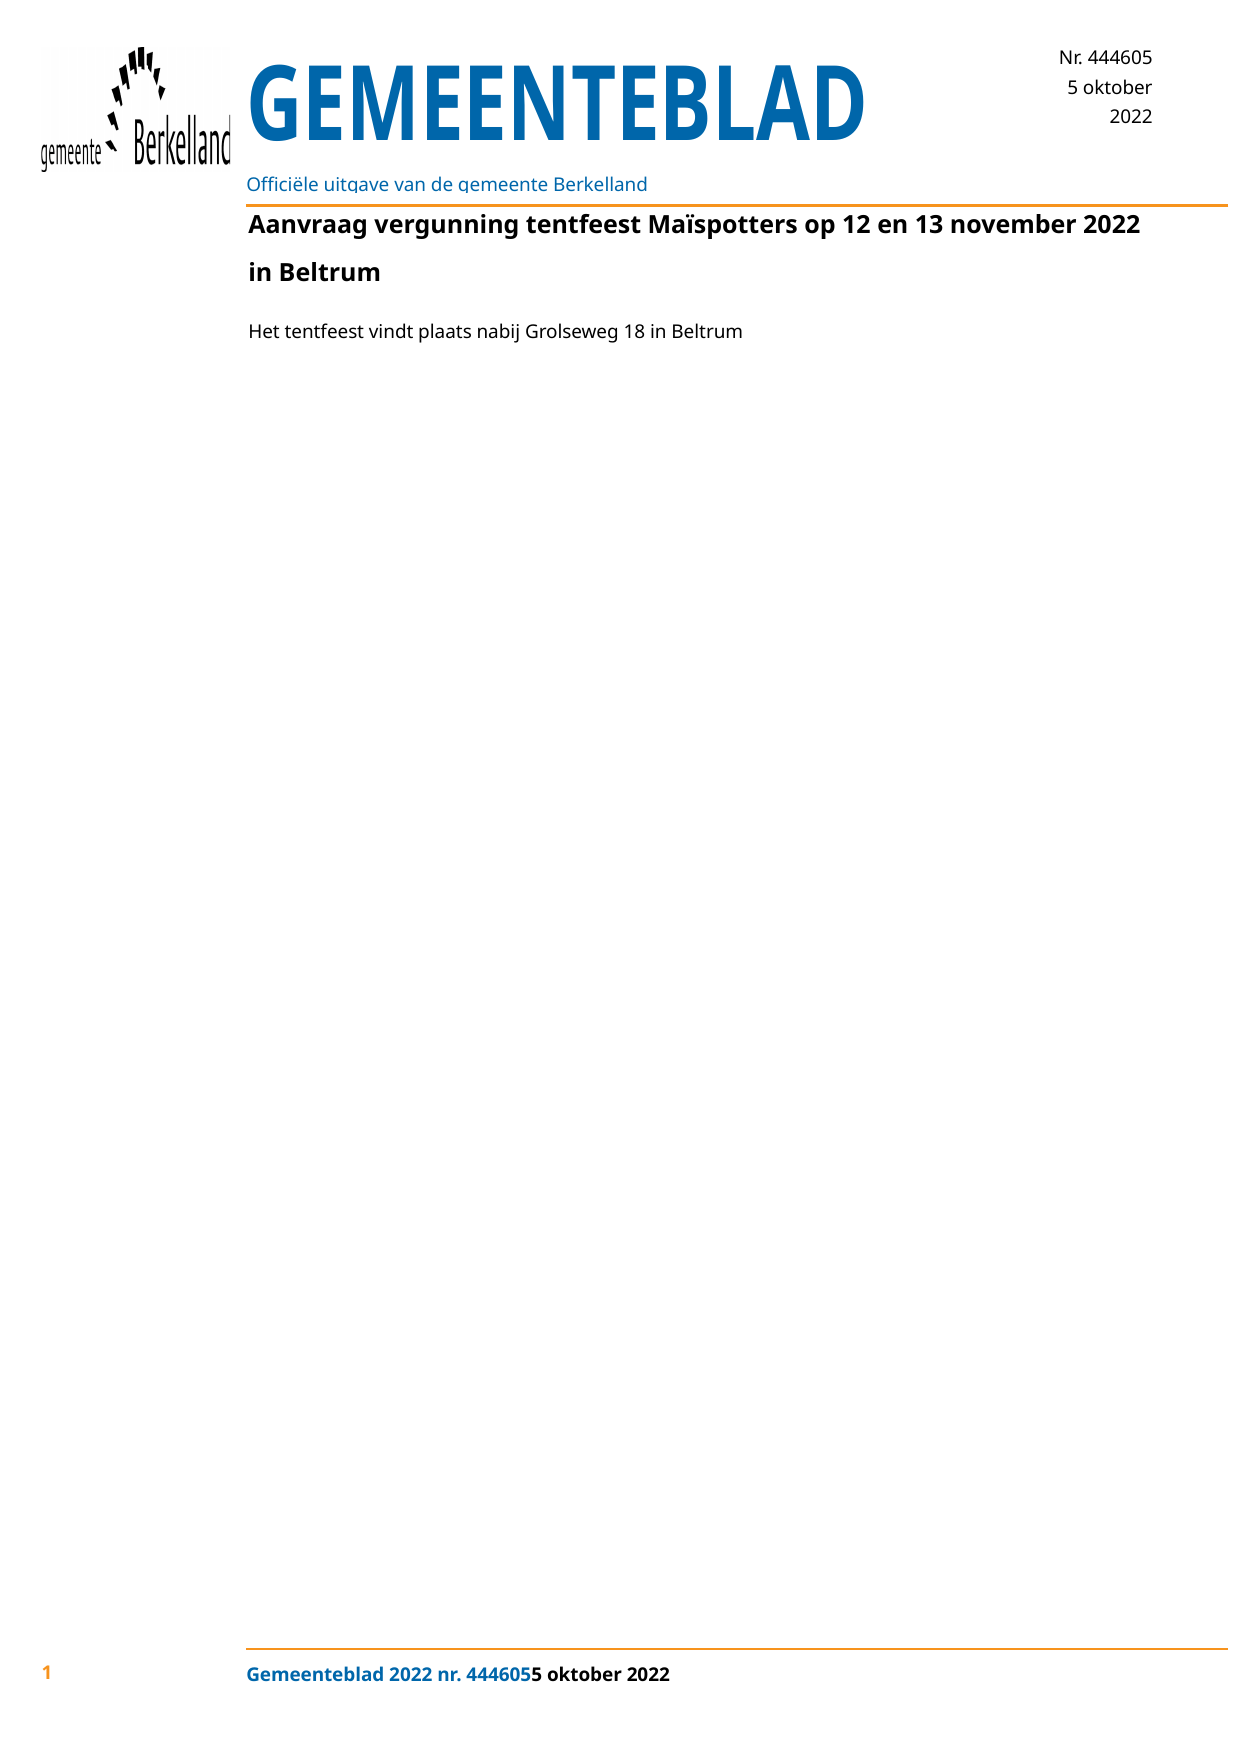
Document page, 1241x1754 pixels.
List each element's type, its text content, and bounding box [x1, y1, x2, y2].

text Aanvraag vergunning tentfeest Maïspotters op 12 en 13 november 2022 in Beltrum [248, 207, 1152, 288]
picture [41, 47, 231, 172]
text Het tentfeest vindt plaats nabij Grolseweg 18 in Beltrum [248, 318, 1152, 344]
